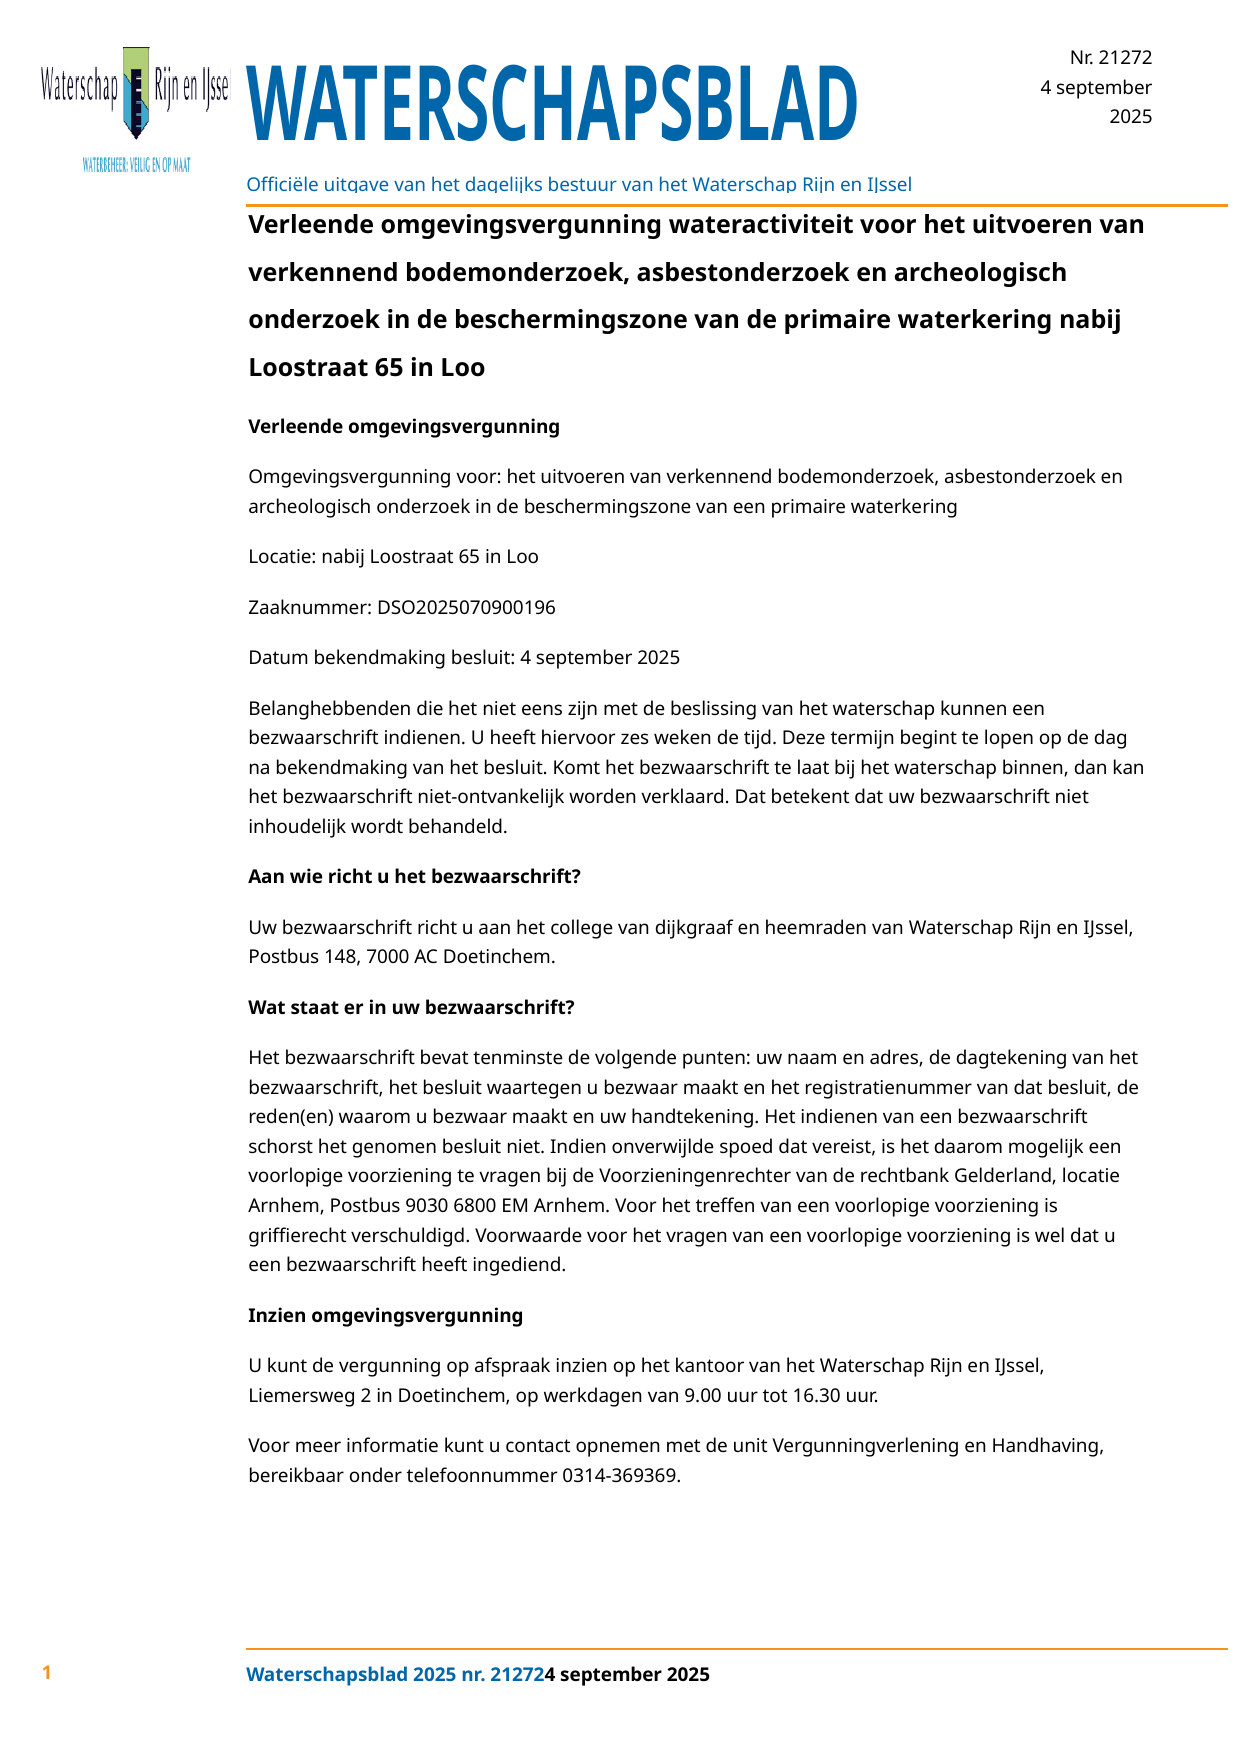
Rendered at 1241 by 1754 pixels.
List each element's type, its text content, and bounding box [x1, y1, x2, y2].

text Uw bezwaarschrift richt u aan het college van dijkgraaf en heemraden van Waterschap Rijn en IJssel, Postbus 148, 7000 AC Doetinchem. [248, 914, 1152, 969]
text Verleende omgevingsvergunning [248, 413, 1152, 439]
text Datum bekendmaking besluit: 4 september 2025 [248, 644, 1152, 670]
text Verleende omgevingsvergunning wateractiviteit voor het uitvoeren van verkennend bodemonderzoek, asbestonderzoek en archeologisch onderzoek in de beschermingszone van de primaire waterkering nabij Loostraat 65 in Loo [248, 207, 1152, 384]
text Het bezwaarschrift bevat tenminste de volgende punten: uw naam en adres, de dagtekening van het bezwaarschrift, het besluit waartegen u bezwaar maakt en het registratienummer van dat besluit, de reden(en) waarom u bezwaar maakt en uw handtekening. Het indienen van een bezwaarschrift schorst het genomen besluit niet. Indien onverwijlde spoed dat vereist, is het daarom mogelijk een voorlopige voorziening te vragen bij de Voorzieningenrechter van de rechtbank Gelderland, locatie Arnhem, Postbus 9030 6800 EM Arnhem. Voor het treffen van een voorlopige voorziening is griffierecht verschuldigd. Voorwaarde voor het vragen van een voorlopige voorziening is wel dat u een bezwaarschrift heeft ingediend. [248, 1044, 1152, 1277]
picture [41, 47, 231, 172]
text U kunt de vergunning op afspraak inzien op het kantoor van het Waterschap Rijn en IJssel, Liemersweg 2 in Doetinchem, op werkdagen van 9.00 uur tot 16.30 uur. [248, 1352, 1152, 1408]
text Voor meer informatie kunt u contact opnemen met de unit Vergunningverlening en Handhaving, bereikbaar onder telefoonnummer 0314-369369. [248, 1432, 1152, 1488]
text Inzien omgevingsvergunning [248, 1302, 1152, 1328]
text Belanghebbenden die het niet eens zijn met de beslissing van het waterschap kunnen een bezwaarschrift indienen. U heeft hiervoor zes weken de tijd. Deze termijn begint te lopen op de dag na bekendmaking van het besluit. Komt het bezwaarschrift te laat bij het waterschap binnen, dan kan het bezwaarschrift niet-ontvankelijk worden verklaard. Dat betekent dat uw bezwaarschrift niet inhoudelijk wordt behandeld. [248, 695, 1152, 839]
text Omgevingsvergunning voor: het uitvoeren van verkennend bodemonderzoek, asbestonderzoek en archeologisch onderzoek in de beschermingszone van een primaire waterkering [248, 463, 1152, 519]
text Wat staat er in uw bezwaarschrift? [248, 994, 1152, 1020]
text Locatie: nabij Loostraat 65 in Loo [248, 543, 1152, 569]
text Zaaknummer: DSO2025070900196 [248, 594, 1152, 620]
text Aan wie richt u het bezwaarschrift? [248, 863, 1152, 889]
